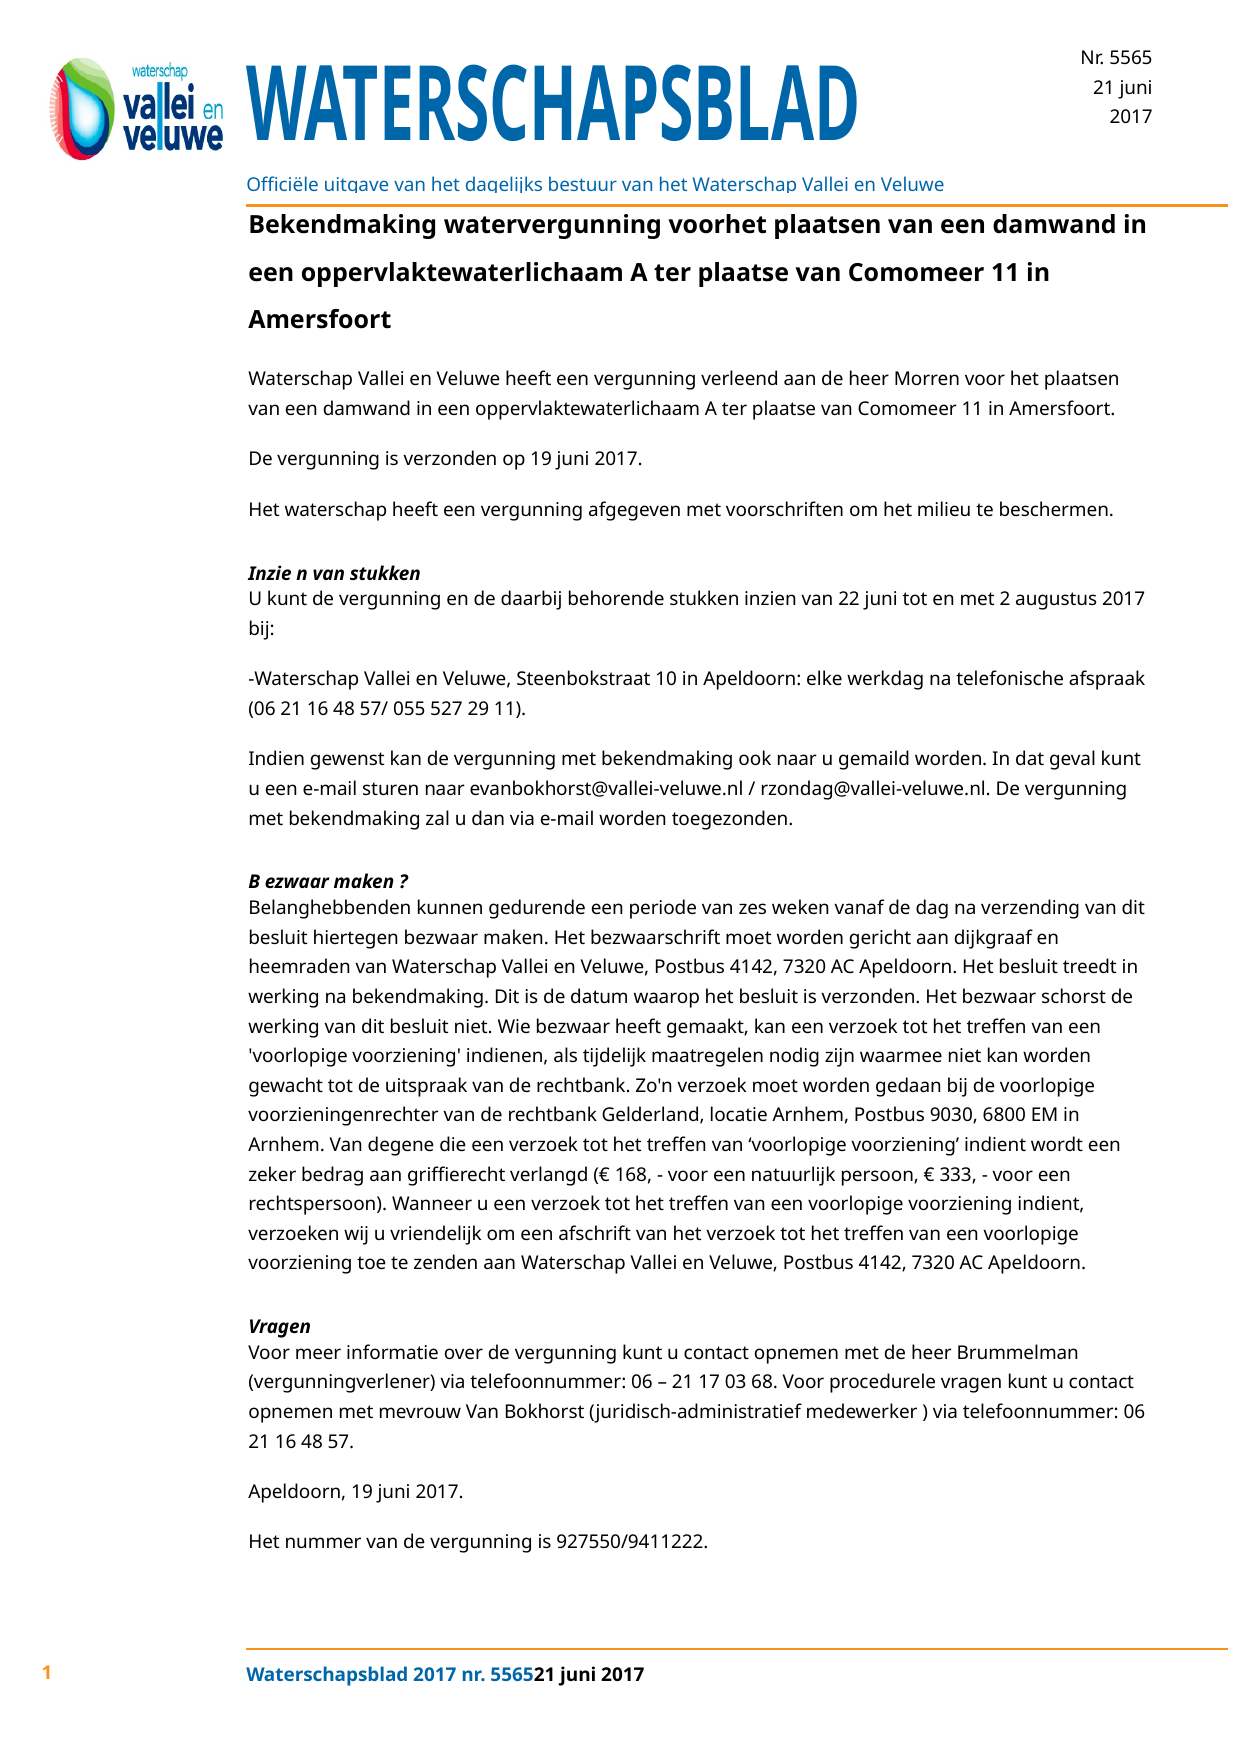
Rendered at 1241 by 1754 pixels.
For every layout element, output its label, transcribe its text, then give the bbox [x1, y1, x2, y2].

text Belanghebbenden kunnen gedurende een periode van zes weken vanaf de dag na verzending van dit besluit hiertegen bezwaar maken. Het bezwaarschrift moet worden gericht aan dijkgraaf en heemraden van Waterschap Vallei en Veluwe, Postbus 4142, 7320 AC Apeldoorn. Het besluit treedt in werking na bekendmaking. Dit is de datum waarop het besluit is verzonden. Het bezwaar schorst de werking van dit besluit niet. Wie bezwaar heeft gemaakt, kan een verzoek tot het treffen van een 'voorlopige voorziening' indienen, als tijdelijk maatregelen nodig zijn waarmee niet kan worden gewacht tot de uitspraak van de rechtbank. Zo'n verzoek moet worden gedaan bij de voorlopige voorzieningenrechter van de rechtbank Gelderland, locatie Arnhem, Postbus 9030, 6800 EM in Arnhem. Van degene die een verzoek tot het treffen van ‘voorlopige voorziening’ indient wordt een zeker bedrag aan griffierecht verlangd (€ 168, - voor een natuurlijk persoon, € 333, - voor een rechtspersoon). Wanneer u een verzoek tot het treffen van een voorlopige voorziening indient, verzoeken wij u vriendelijk om een afschrift van het verzoek tot het treffen van een voorlopige voorziening toe te zenden aan Waterschap Vallei en Veluwe, Postbus 4142, 7320 AC Apeldoorn. [248, 894, 1152, 1275]
text Bekendmaking watervergunning voorhet plaatsen van een damwand in een oppervlaktewaterlichaam A ter plaatse van Comomeer 11 in Amersfoort [248, 207, 1152, 336]
text Voor meer informatie over de vergunning kunt u contact opnemen met de heer Brummelman (vergunningverlener) via telefoonnummer: 06 – 21 17 03 68. Voor procedurele vragen kunt u contact opnemen met mevrouw Van Bokhorst (juridisch-administratief medewerker ) via telefoonnummer: 06 21 16 48 57. [248, 1339, 1152, 1454]
text Het nummer van de vergunning is 927550/9411222. [248, 1529, 1152, 1554]
text Het waterschap heeft een vergunning afgegeven met voorschriften om het milieu te beschermen. [248, 496, 1152, 522]
text Indien gewenst kan de vergunning met bekendmaking ook naar u gemaild worden. In dat geval kunt u een e-mail sturen naar evanbokhorst@vallei-veluwe.nl / rzondag@vallei-veluwe.nl. De vergunning met bekendmaking zal u dan via e-mail worden toegezonden. [248, 746, 1152, 831]
picture [41, 47, 231, 172]
text -Waterschap Vallei en Veluwe, Steenbokstraat 10 in Apeldoorn: elke werkdag na telefonische afspraak (06 21 16 48 57/ 055 527 29 11). [248, 666, 1152, 721]
text Waterschap Vallei en Veluwe heeft een vergunning verleend aan de heer Morren voor het plaatsen van een damwand in een oppervlaktewaterlichaam A ter plaatse van Comomeer 11 in Amersfoort. [248, 366, 1152, 421]
text B ezwaar maken ? [248, 869, 1152, 894]
text Vragen [248, 1313, 1152, 1339]
text Inzie n van stukken [248, 560, 1152, 586]
text De vergunning is verzonden op 19 juni 2017. [248, 446, 1152, 471]
text U kunt de vergunning en de daarbij behorende stukken inzien van 22 juni tot en met 2 augustus 2017 bij: [248, 586, 1152, 641]
text Apeldoorn, 19 juni 2017. [248, 1478, 1152, 1504]
